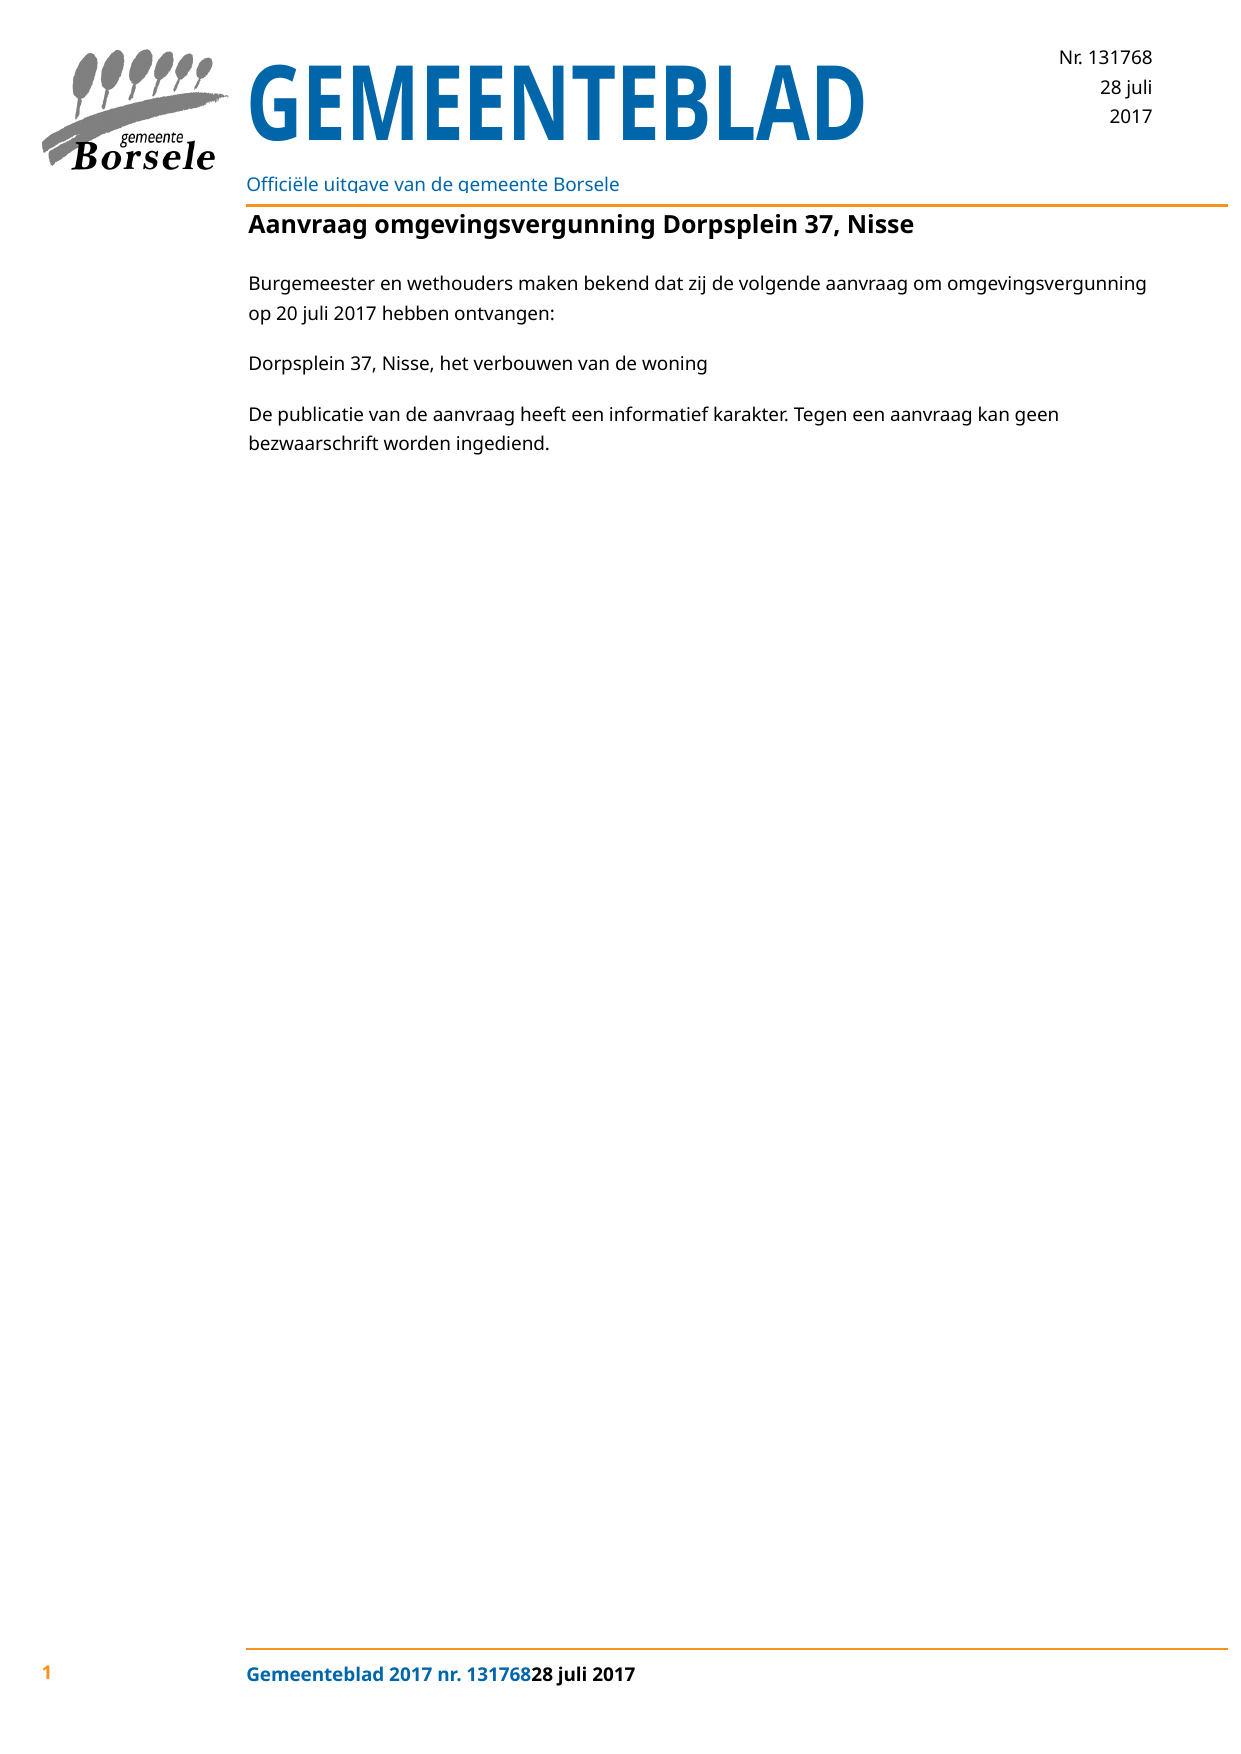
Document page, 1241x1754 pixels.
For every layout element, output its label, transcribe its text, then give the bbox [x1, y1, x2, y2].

text Burgemeester en wethouders maken bekend dat zij de volgende aanvraag om omgevingsvergunning op 20 juli 2017 hebben ontvangen: [248, 270, 1152, 326]
text Dorpsplein 37, Nisse, het verbouwen van de woning [248, 350, 1152, 376]
text De publicatie van de aanvraag heeft een informatief karakter. Tegen een aanvraag kan geen bezwaarschrift worden ingediend. [248, 401, 1152, 456]
picture [41, 47, 231, 172]
text Aanvraag omgevingsvergunning Dorpsplein 37, Nisse [248, 207, 1152, 241]
